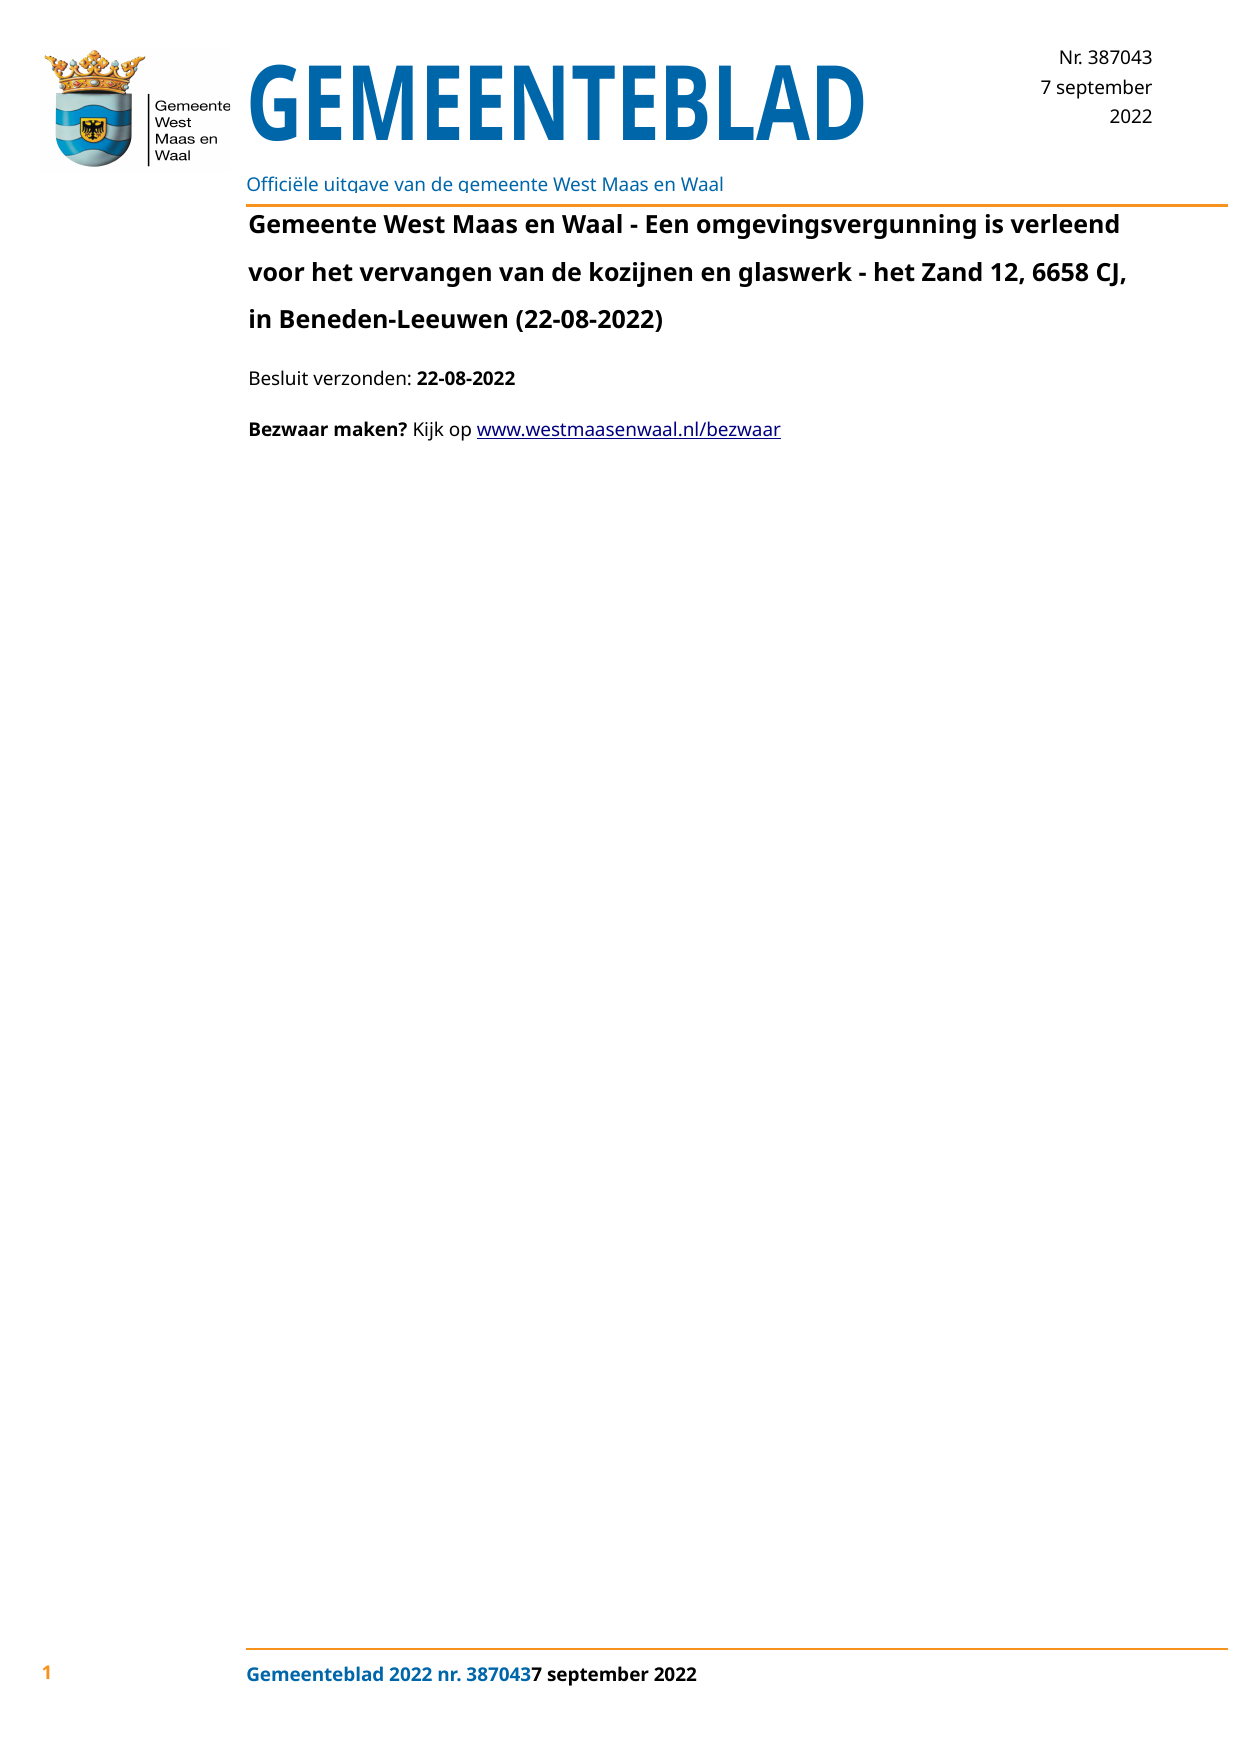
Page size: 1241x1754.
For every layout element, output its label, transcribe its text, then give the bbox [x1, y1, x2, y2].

text Besluit verzonden: 22-08-2022 [248, 366, 1152, 391]
picture [41, 47, 231, 172]
text Gemeente West Maas en Waal - Een omgevingsvergunning is verleend voor het vervangen van de kozijnen en glaswerk - het Zand 12, 6658 CJ, in Beneden-Leeuwen (22-08-2022) [248, 207, 1152, 336]
text Bezwaar maken? Kijk op www.westmaasenwaal.nl/bezwaar [248, 416, 1152, 442]
